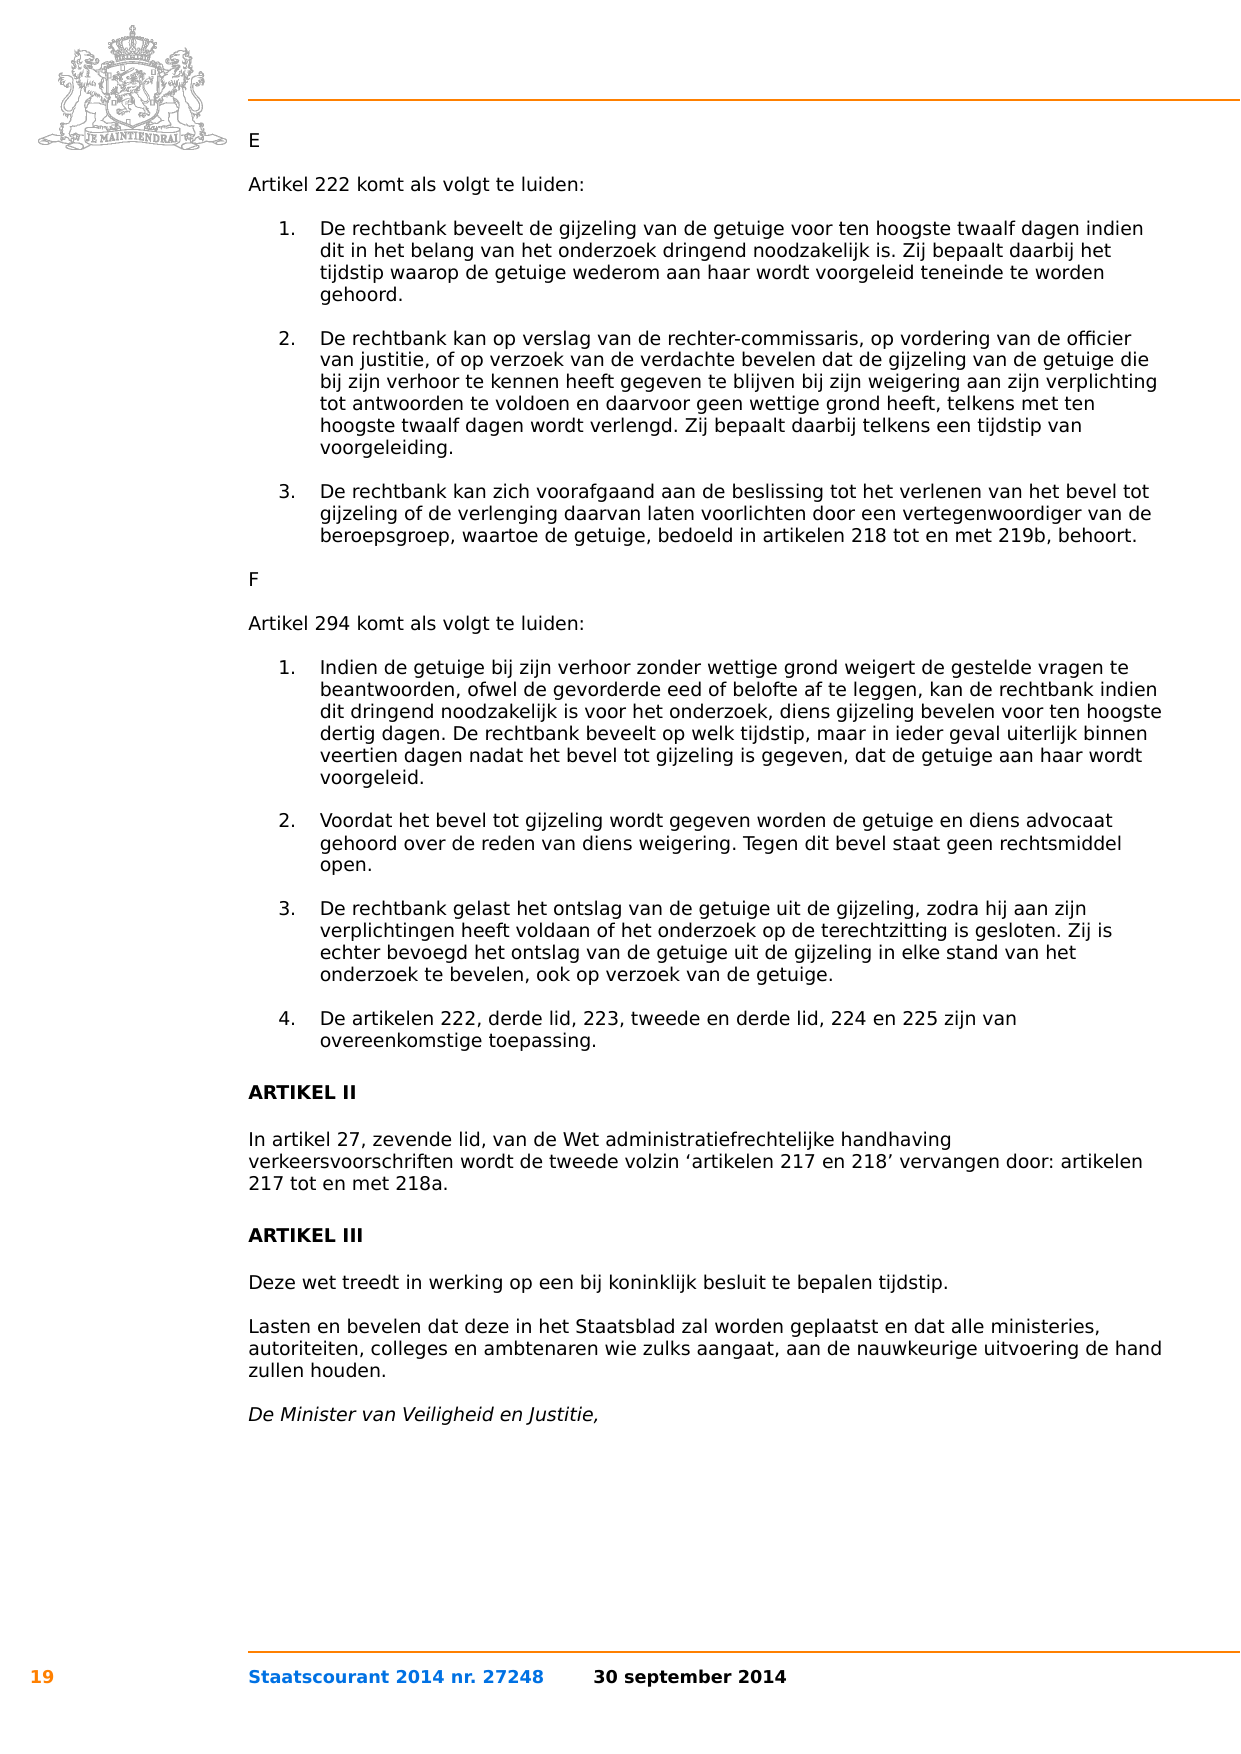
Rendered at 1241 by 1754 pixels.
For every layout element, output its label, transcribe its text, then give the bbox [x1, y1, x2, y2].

text E [248, 130, 1163, 152]
text F [248, 569, 1163, 591]
text 3. De rechtbank gelast het ontslag van de getuige uit de gijzeling, zodra hij aan zijn verplichtingen heeft voldaan of het onderzoek op de terechtzitting is gesloten. Zij is echter bevoegd het ontslag van de getuige uit de gijzeling in elke stand van het onderzoek te bevelen, ook op verzoek van de getuige. [278, 898, 1163, 986]
text 2. De rechtbank kan op verslag van de rechter-commissaris, op vordering van de officier van justitie, of op verzoek van de verdachte bevelen dat de gijzeling van de getuige die bij zijn verhoor te kennen heeft gegeven te blijven bij zijn weigering aan zijn verplichting tot antwoorden te voldoen en daarvoor geen wettige grond heeft, telkens met ten hoogste twaalf dagen wordt verlengd. Zij bepaalt daarbij telkens een tijdstip van voorgeleiding. [278, 327, 1163, 459]
subtitle ARTIKEL III [248, 1225, 1163, 1247]
text 4. De artikelen 222, derde lid, 223, tweede en derde lid, 224 en 225 zijn van overeenkomstige toepassing. [278, 1008, 1163, 1052]
text In artikel 27, zevende lid, van de Wet administratiefrechtelijke handhaving verkeersvoorschriften wordt de tweede volzin ‘artikelen 217 en 218’ vervangen door: artikelen 217 tot en met 218a. [248, 1129, 1163, 1195]
text Deze wet treedt in werking op een bij koninklijk besluit te bepalen tijdstip. [248, 1272, 1163, 1294]
text 2. Voordat het bevel tot gijzeling wordt gegeven worden de getuige en diens advocaat gehoord over de reden van diens weigering. Tegen dit bevel staat geen rechtsmiddel open. [278, 810, 1163, 876]
text Artikel 222 komt als volgt te luiden: [248, 174, 1163, 196]
picture [38, 25, 227, 150]
text De Minister van Veiligheid en Justitie, [248, 1403, 1163, 1426]
subtitle ARTIKEL II [248, 1082, 1163, 1104]
text Artikel 294 komt als volgt te luiden: [248, 613, 1163, 635]
text 1. De rechtbank beveelt de gijzeling van de getuige voor ten hoogste twaalf dagen indien dit in het belang van het onderzoek dringend noodzakelijk is. Zij bepaalt daarbij het tijdstip waarop de getuige wederom aan haar wordt voorgeleid teneinde te worden gehoord. [278, 218, 1163, 306]
text 1. Indien de getuige bij zijn verhoor zonder wettige grond weigert de gestelde vragen te beantwoorden, ofwel de gevorderde eed of belofte af te leggen, kan de rechtbank indien dit dringend noodzakelijk is voor het onderzoek, diens gijzeling bevelen voor ten hoogste dertig dagen. De rechtbank beveelt op welk tijdstip, maar in ieder geval uiterlijk binnen veertien dagen nadat het bevel tot gijzeling is gegeven, dat de getuige aan haar wordt voorgeleid. [278, 657, 1163, 788]
text 3. De rechtbank kan zich voorafgaand aan de beslissing tot het verlenen van het bevel tot gijzeling of de verlenging daarvan laten voorlichten door een vertegenwoordiger van de beroepsgroep, waartoe de getuige, bedoeld in artikelen 218 tot en met 219b, behoort. [278, 481, 1163, 547]
text Lasten en bevelen dat deze in het Staatsblad zal worden geplaatst en dat alle ministeries, autoriteiten, colleges en ambtenaren wie zulks aangaat, aan de nauwkeurige uitvoering de hand zullen houden. [248, 1316, 1163, 1382]
